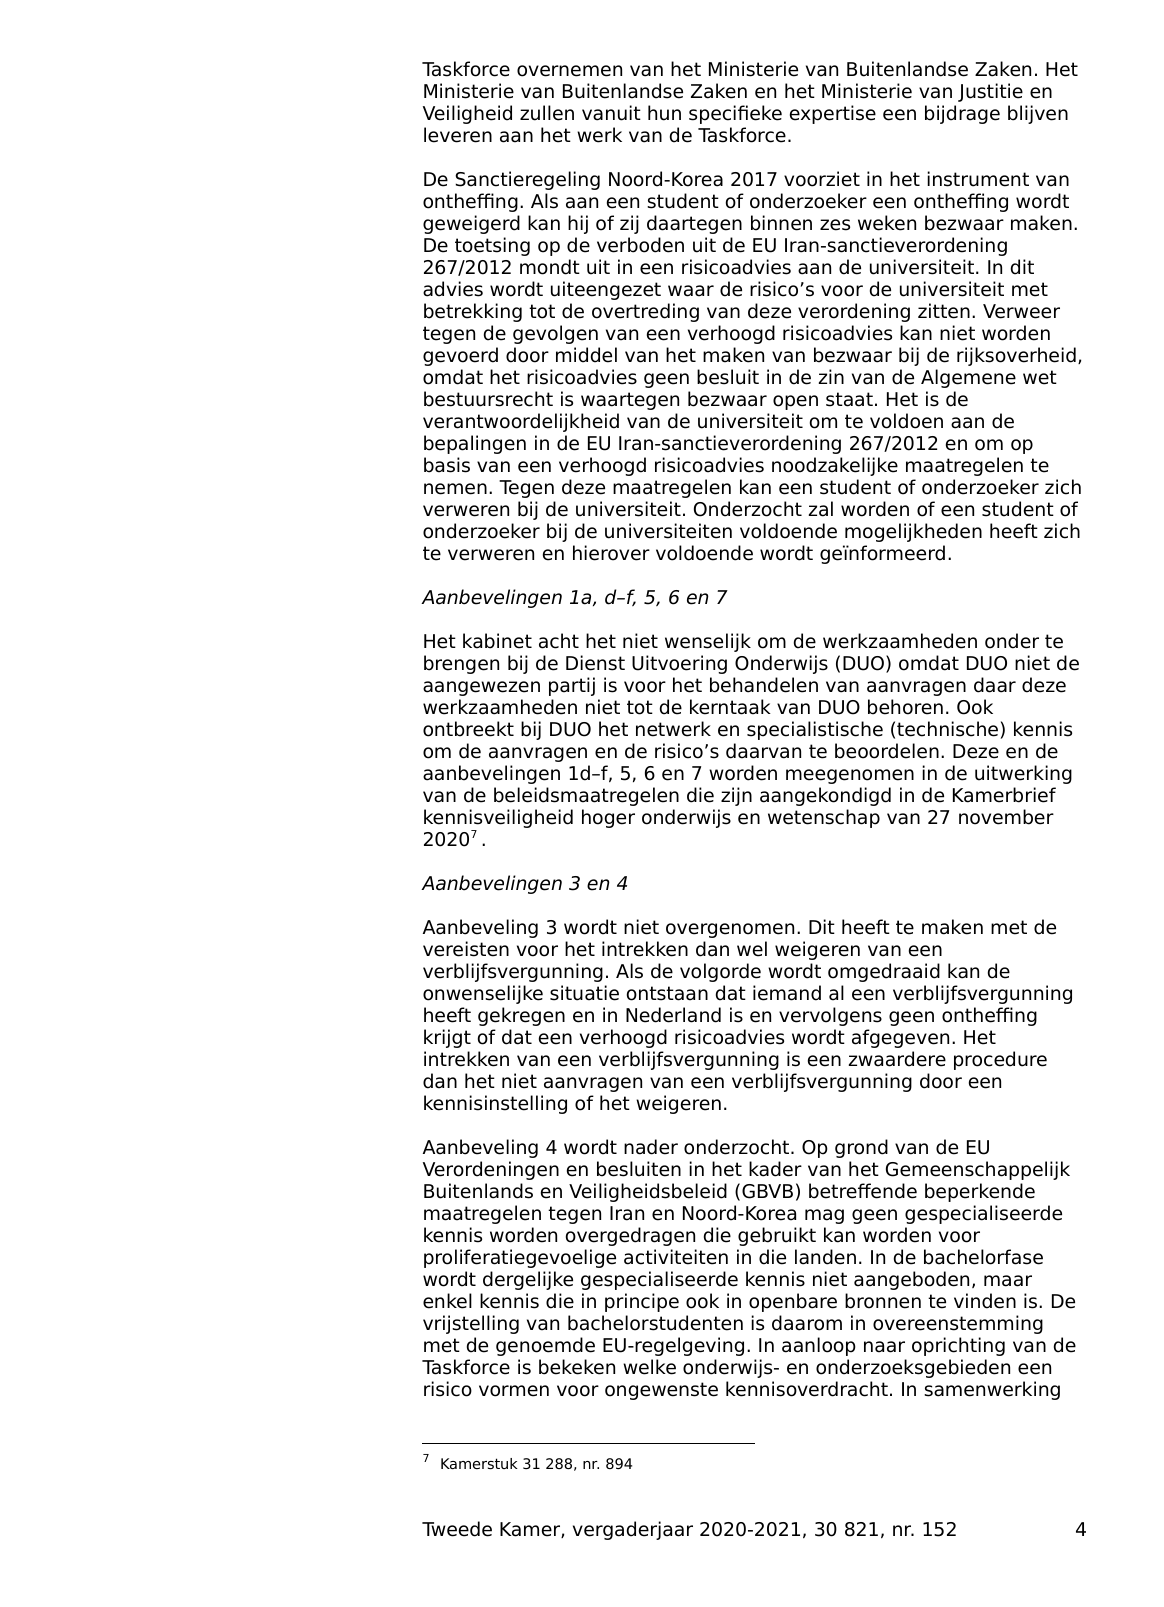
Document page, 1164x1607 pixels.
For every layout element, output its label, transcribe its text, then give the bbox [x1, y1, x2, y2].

subtitle Aanbevelingen 3 en 4 [422, 873, 1087, 895]
text Kamerstuk 31 288, nr. 894 [422, 1452, 1087, 1474]
subtitle Aanbevelingen 1a, d–f, 5, 6 en 7 [422, 587, 1087, 609]
text De Sanctieregeling Noord-Korea 2017 voorziet in het instrument van ontheffing. Als aan een student of onderzoeker een ontheffing wordt geweigerd kan hij of zij daartegen binnen zes weken bezwaar maken. De toetsing op de verboden uit de EU Iran-sanctieverordening 267/2012 mondt uit in een risicoadvies aan de universiteit. In dit advies wordt uiteengezet waar de risico’s voor de universiteit met betrekking tot de overtreding van deze verordening zitten. Verweer tegen de gevolgen van een verhoogd risicoadvies kan niet worden gevoerd door middel van het maken van bezwaar bij de rijksoverheid, omdat het risicoadvies geen besluit in de zin van de Algemene wet bestuursrecht is waartegen bezwaar open staat. Het is de verantwoordelijkheid van de universiteit om te voldoen aan de bepalingen in de EU Iran-sanctieverordening 267/2012 en om op basis van een verhoogd risicoadvies noodzakelijke maatregelen te nemen. Tegen deze maatregelen kan een student of onderzoeker zich verweren bij de universiteit. Onderzocht zal worden of een student of onderzoeker bij de universiteiten voldoende mogelijkheden heeft zich te verweren en hierover voldoende wordt geïnformeerd. [422, 169, 1087, 565]
text Taskforce overnemen van het Ministerie van Buitenlandse Zaken. Het Ministerie van Buitenlandse Zaken en het Ministerie van Justitie en Veiligheid zullen vanuit hun specifieke expertise een bijdrage blijven leveren aan het werk van de Taskforce. [422, 59, 1087, 147]
text Aanbeveling 4 wordt nader onderzocht. Op grond van de EU Verordeningen en besluiten in het kader van het Gemeenschappelijk Buitenlands en Veiligheidsbeleid (GBVB) betreffende beperkende maatregelen tegen Iran en Noord-Korea mag geen gespecialiseerde kennis worden overgedragen die gebruikt kan worden voor proliferatiegevoelige activiteiten in die landen. In de bachelorfase wordt dergelijke gespecialiseerde kennis niet aangeboden, maar enkel kennis die in principe ook in openbare bronnen te vinden is. De vrijstelling van bachelorstudenten is daarom in overeenstemming met de genoemde EU-regelgeving. In aanloop naar oprichting van de Taskforce is bekeken welke onderwijs- en onderzoeksgebieden een risico vormen voor ongewenste kennisoverdracht. In samenwerking [422, 1137, 1087, 1401]
text Het kabinet acht het niet wenselijk om de werkzaamheden onder te brengen bij de Dienst Uitvoering Onderwijs (DUO) omdat DUO niet de aangewezen partij is voor het behandelen van aanvragen daar deze werkzaamheden niet tot de kerntaak van DUO behoren. Ook ontbreekt bij DUO het netwerk en specialistische (technische) kennis om de aanvragen en de risico’s daarvan te beoordelen. Deze en de aanbevelingen 1d–f, 5, 6 en 7 worden meegenomen in de uitwerking van de beleidsmaatregelen die zijn aangekondigd in de Kamerbrief kennisveiligheid hoger onderwijs en wetenschap van 27 november 2020. [422, 631, 1087, 851]
text Aanbeveling 3 wordt niet overgenomen. Dit heeft te maken met de vereisten voor het intrekken dan wel weigeren van een verblijfsvergunning. Als de volgorde wordt omgedraaid kan de onwenselijke situatie ontstaan dat iemand al een verblijfsvergunning heeft gekregen en in Nederland is en vervolgens geen ontheffing krijgt of dat een verhoogd risicoadvies wordt afgegeven. Het intrekken van een verblijfsvergunning is een zwaardere procedure dan het niet aanvragen van een verblijfsvergunning door een kennisinstelling of het weigeren. [422, 917, 1087, 1115]
